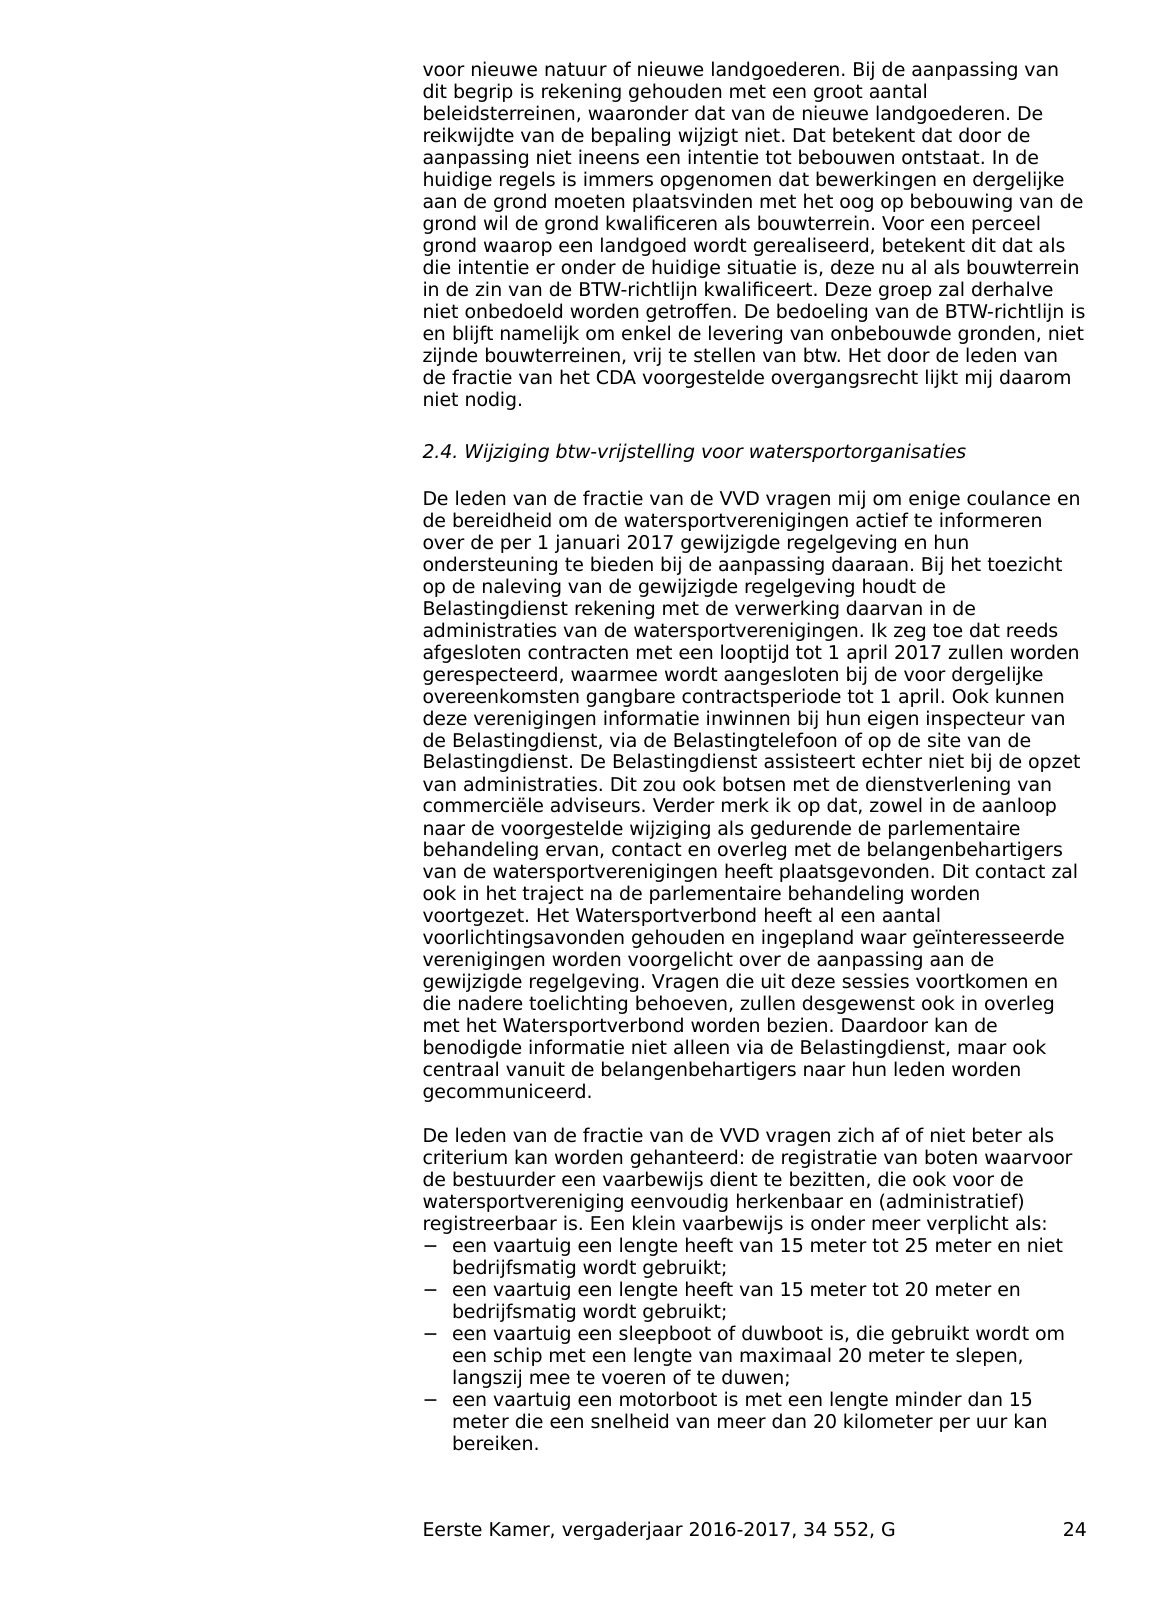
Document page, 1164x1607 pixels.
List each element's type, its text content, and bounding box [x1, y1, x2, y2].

text − een vaartuig een lengte heeft van 15 meter tot 25 meter en niet bedrijfsmatig wordt gebruikt; [422, 1235, 1087, 1279]
subtitle 2.4. Wijziging btw-vrijstelling voor watersportorganisaties [422, 441, 1087, 463]
text − een vaartuig een sleepboot of duwboot is, die gebruikt wordt om een schip met een lengte van maximaal 20 meter te slepen, langszij mee te voeren of te duwen; [422, 1323, 1087, 1389]
text De leden van de fractie van de VVD vragen zich af of niet beter als criterium kan worden gehanteerd: de registratie van boten waarvoor de bestuurder een vaarbewijs dient te bezitten, die ook voor de watersportvereniging eenvoudig herkenbaar en (administratief) registreerbaar is. Een klein vaarbewijs is onder meer verplicht als: [422, 1125, 1087, 1235]
text voor nieuwe natuur of nieuwe landgoederen. Bij de aanpassing van dit begrip is rekening gehouden met een groot aantal beleidsterreinen, waaronder dat van de nieuwe landgoederen. De reikwijdte van de bepaling wijzigt niet. Dat betekent dat door de aanpassing niet ineens een intentie tot bebouwen ontstaat. In de huidige regels is immers opgenomen dat bewerkingen en dergelijke aan de grond moeten plaatsvinden met het oog op bebouwing van de grond wil de grond kwalificeren als bouwterrein. Voor een perceel grond waarop een landgoed wordt gerealiseerd, betekent dit dat als die intentie er onder de huidige situatie is, deze nu al als bouwterrein in de zin van de BTW-richtlijn kwalificeert. Deze groep zal derhalve niet onbedoeld worden getroffen. De bedoeling van de BTW-richtlijn is en blijft namelijk om enkel de levering van onbebouwde gronden, niet zijnde bouwterreinen, vrij te stellen van btw. Het door de leden van de fractie van het CDA voorgestelde overgangsrecht lijkt mij daarom niet nodig. [422, 59, 1087, 411]
text − een vaartuig een motorboot is met een lengte minder dan 15 meter die een snelheid van meer dan 20 kilometer per uur kan bereiken. [422, 1389, 1087, 1455]
text − een vaartuig een lengte heeft van 15 meter tot 20 meter en bedrijfsmatig wordt gebruikt; [422, 1279, 1087, 1323]
text De leden van de fractie van de VVD vragen mij om enige coulance en de bereidheid om de watersportverenigingen actief te informeren over de per 1 januari 2017 gewijzigde regelgeving en hun ondersteuning te bieden bij de aanpassing daaraan. Bij het toezicht op de naleving van de gewijzigde regelgeving houdt de Belastingdienst rekening met de verwerking daarvan in de administraties van de watersportverenigingen. Ik zeg toe dat reeds afgesloten contracten met een looptijd tot 1 april 2017 zullen worden gerespecteerd, waarmee wordt aangesloten bij de voor dergelijke overeenkomsten gangbare contractsperiode tot 1 april. Ook kunnen deze verenigingen informatie inwinnen bij hun eigen inspecteur van de Belastingdienst, via de Belastingtelefoon of op de site van de Belastingdienst. De Belastingdienst assisteert echter niet bij de opzet van administraties. Dit zou ook botsen met de dienstverlening van commerciële adviseurs. Verder merk ik op dat, zowel in de aanloop naar de voorgestelde wijziging als gedurende de parlementaire behandeling ervan, contact en overleg met de belangenbehartigers van de watersportverenigingen heeft plaatsgevonden. Dit contact zal ook in het traject na de parlementaire behandeling worden voortgezet. Het Watersportverbond heeft al een aantal voorlichtingsavonden gehouden en ingepland waar geïnteresseerde verenigingen worden voorgelicht over de aanpassing aan de gewijzigde regelgeving. Vragen die uit deze sessies voortkomen en die nadere toelichting behoeven, zullen desgewenst ook in overleg met het Watersportverbond worden bezien. Daardoor kan de benodigde informatie niet alleen via de Belastingdienst, maar ook centraal vanuit de belangenbehartigers naar hun leden worden gecommuniceerd. [422, 488, 1087, 1103]
